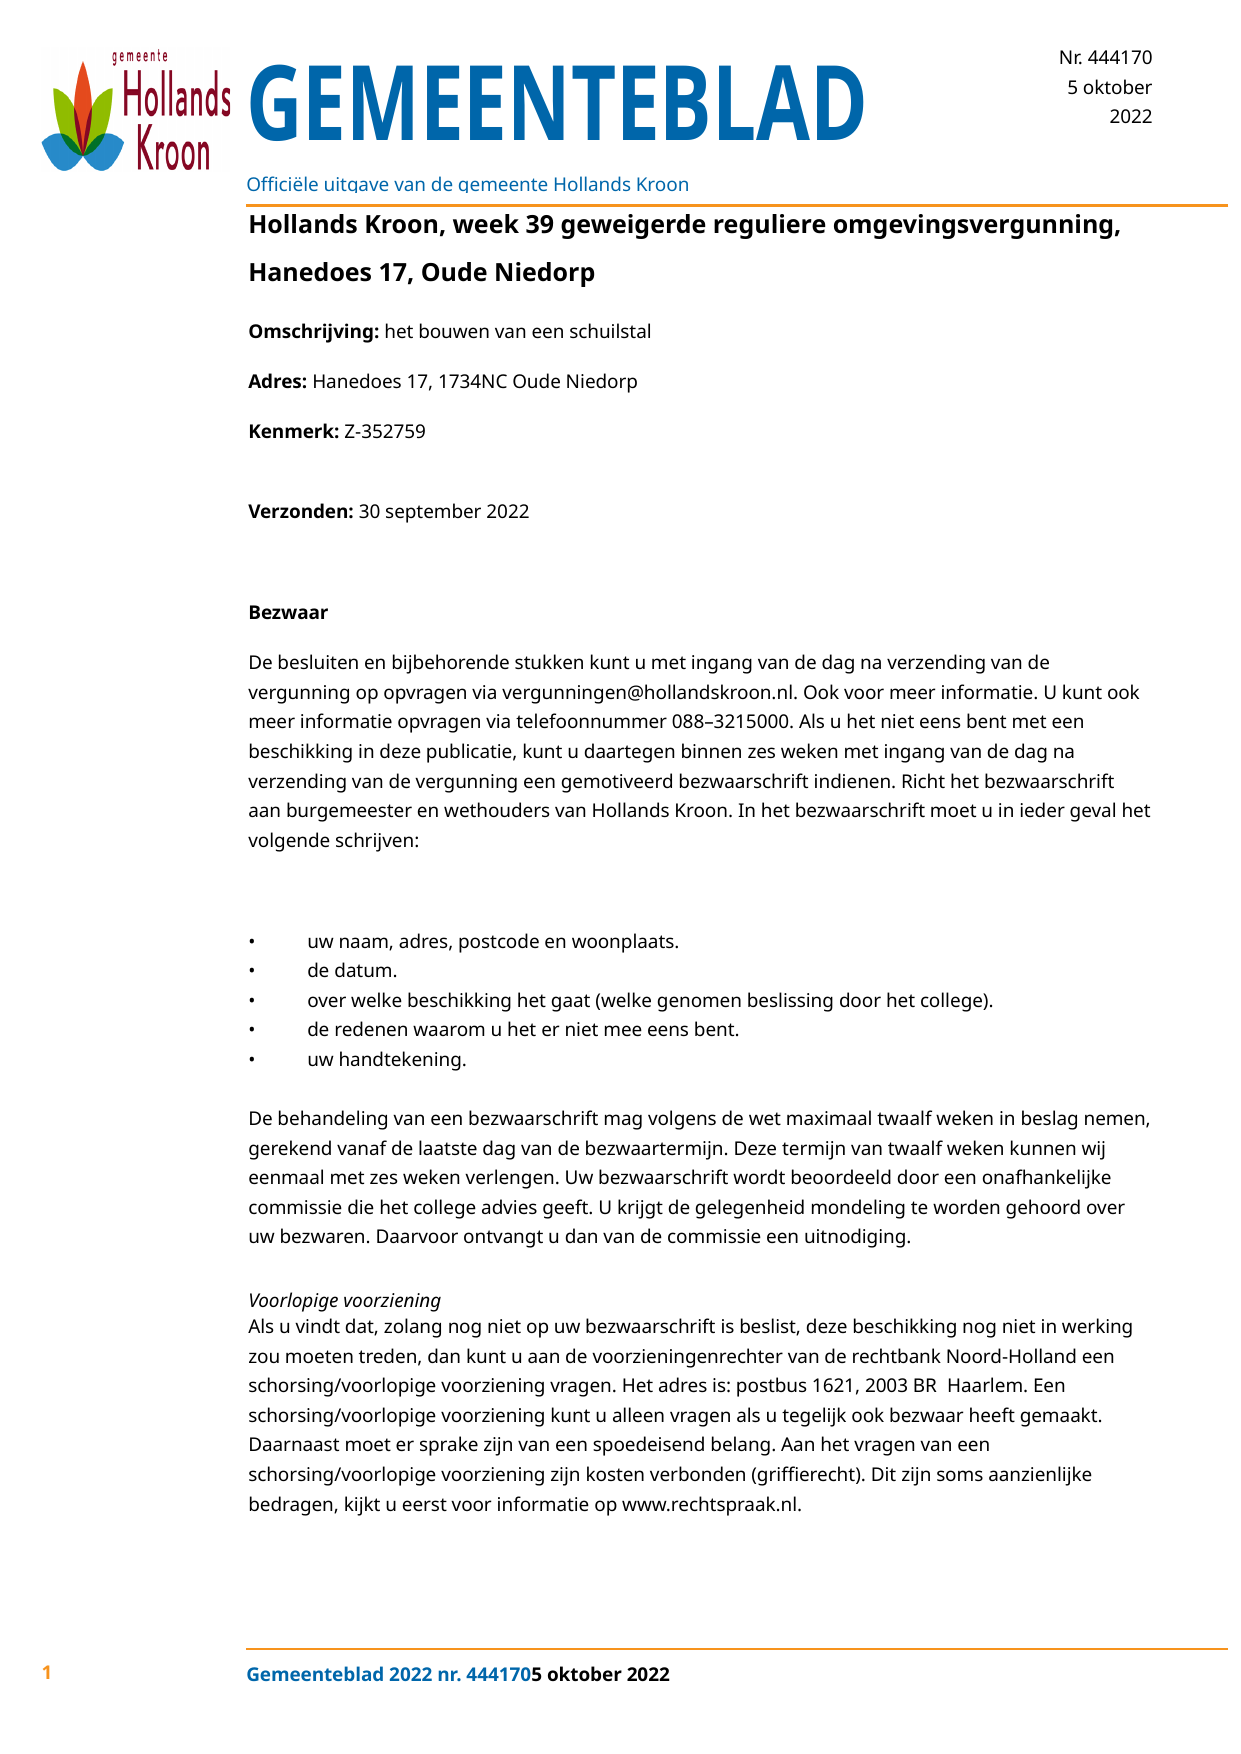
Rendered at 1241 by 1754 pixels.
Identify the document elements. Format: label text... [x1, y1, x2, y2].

list de redenen waarom u het er niet mee eens bent. [248, 1017, 1152, 1042]
text De besluiten en bijbehorende stukken kunt u met ingang van de dag na verzending van de vergunning op opvragen via vergunningen@hollandskroon.nl. Ook voor meer informatie. U kunt ook meer informatie opvragen via telefoonnummer 088–3215000. Als u het niet eens bent met een beschikking in deze publicatie, kunt u daartegen binnen zes weken met ingang van de dag na verzending van de vergunning een gemotiveerd bezwaarschrift indienen. Richt het bezwaarschrift aan burgemeester en wethouders van Hollands Kroon. In het bezwaarschrift moet u in ieder geval het volgende schrijven: [248, 649, 1152, 853]
text Verzonden: 30 september 2022 [248, 498, 1152, 524]
table_header [700, 469, 1152, 495]
text Kenmerk: Z-352759 [248, 419, 1152, 444]
list de datum. [248, 957, 1152, 983]
text Als u vindt dat, zolang nog niet op uw bezwaarschrift is beslist, deze beschikking nog niet in werking zou moeten treden, dan kunt u aan de voorzieningenrechter van de rechtbank Noord-Holland een schorsing/voorlopige voorziening vragen. Het adres is: postbus 1621, 2003 BR Haarlem. Een schorsing/voorlopige voorziening kunt u alleen vragen als u tegelijk ook bezwaar heeft gemaakt. Daarnaast moet er sprake zijn van een spoedeisend belang. Aan het vragen van een schorsing/voorlopige voorziening zijn kosten verbonden (griffierecht). Dit zijn soms aanzienlijke bedragen, kijkt u eerst voor informatie op www.rechtspraak.nl. [248, 1313, 1152, 1517]
picture [41, 47, 231, 172]
list uw naam, adres, postcode en woonplaats. [248, 928, 1152, 953]
list over welke beschikking het gaat (welke genomen beslissing door het college). [248, 987, 1152, 1013]
table_header [248, 469, 700, 495]
text De behandeling van een bezwaarschrift mag volgens de wet maximaal twaalf weken in beslag nemen, gerekend vanaf de laatste dag van de bezwaartermijn. Deze termijn van twaalf weken kunnen wij eenmaal met zes weken verlengen. Uw bezwaarschrift wordt beoordeeld door een onafhankelijke commissie die het college advies geeft. U krijgt de gelegenheid mondeling te worden gehoord over uw bezwaren. Daarvoor ontvangt u dan van de commissie een uitnodiging. [248, 1105, 1152, 1249]
list uw handtekening. [248, 1046, 1152, 1072]
text Voorlopige voorziening [248, 1288, 1152, 1313]
text Bezwaar [248, 599, 1152, 625]
text Hollands Kroon, week 39 geweigerde reguliere omgevingsvergunning, Hanedoes 17, Oude Niedorp [248, 207, 1152, 288]
text Omschrijving: het bouwen van een schuilstal [248, 318, 1152, 344]
text Adres: Hanedoes 17, 1734NC Oude Niedorp [248, 368, 1152, 394]
